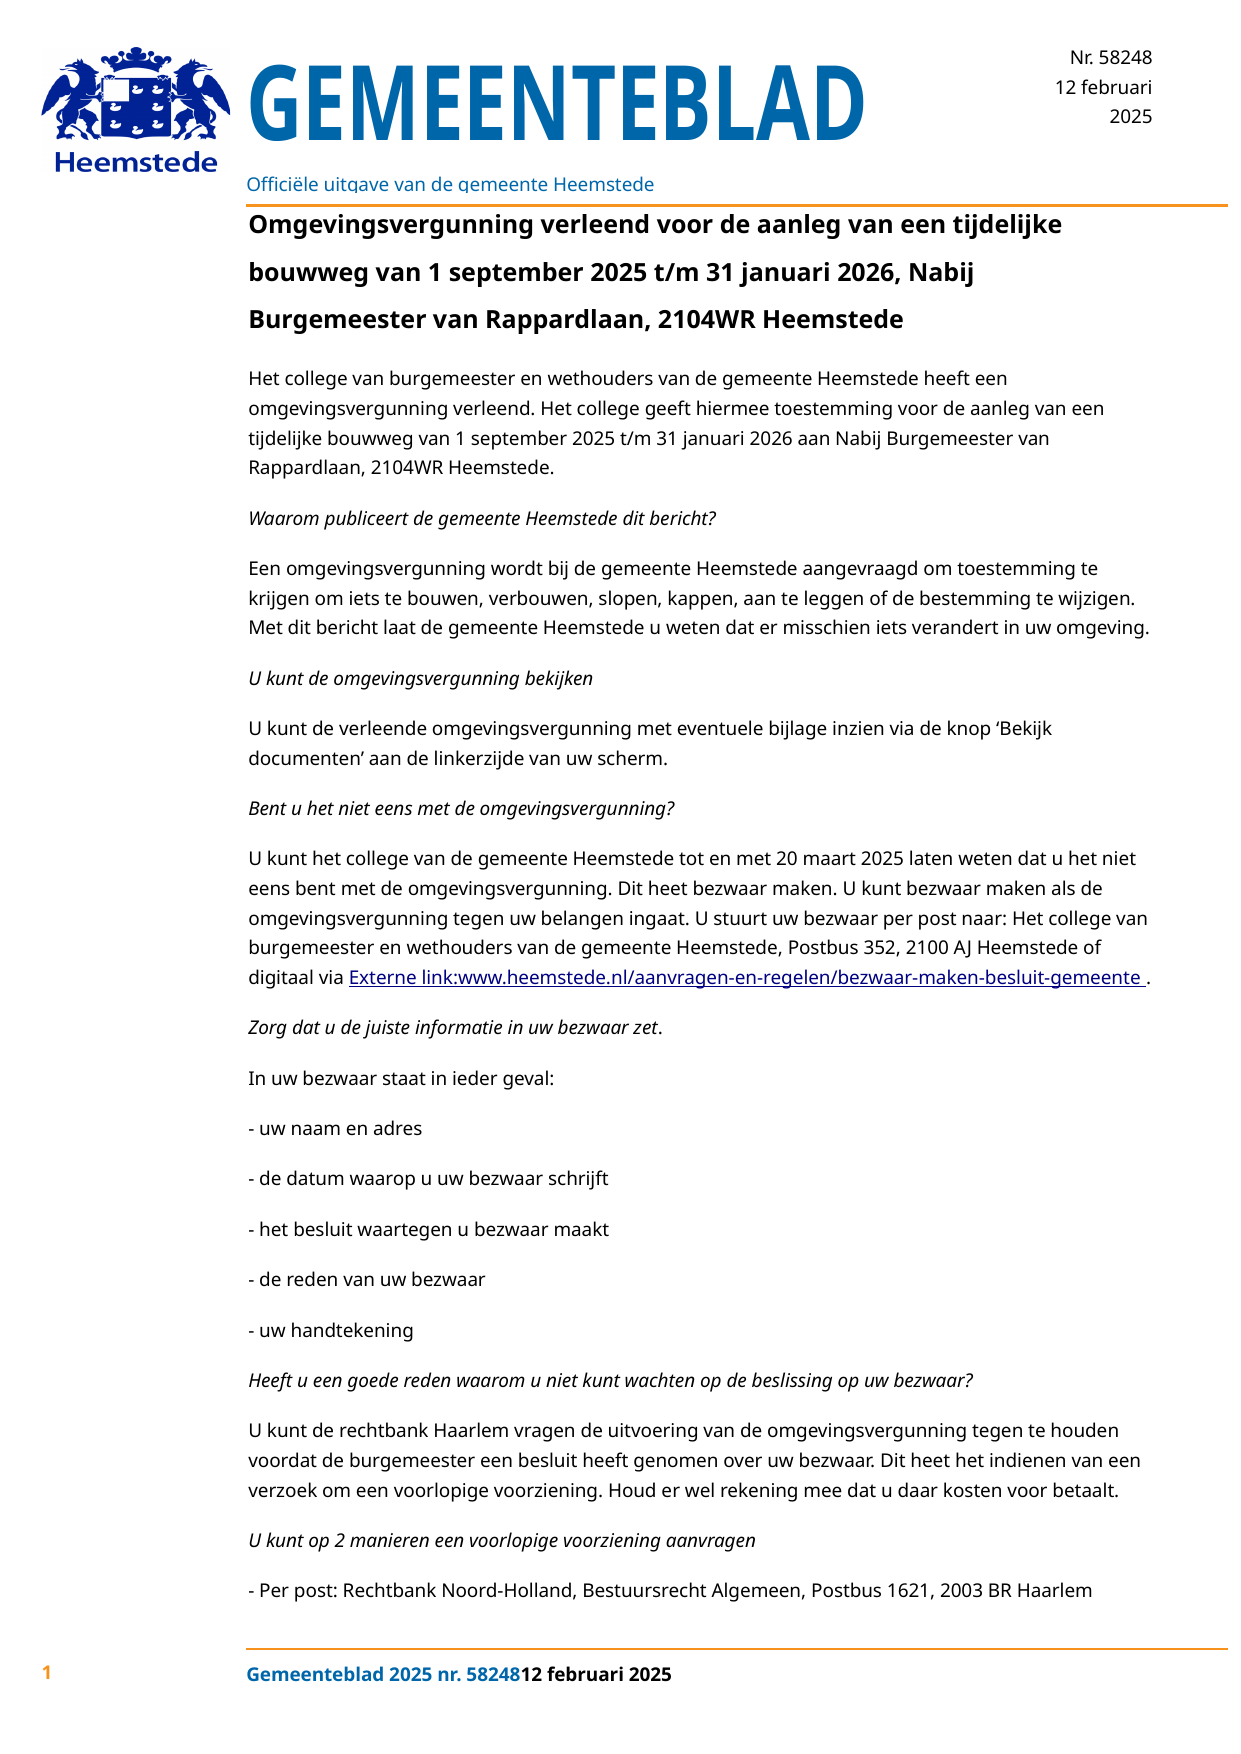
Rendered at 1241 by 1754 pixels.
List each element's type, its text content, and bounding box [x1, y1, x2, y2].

picture [41, 47, 231, 172]
text In uw bezwaar staat in ieder geval: [248, 1065, 1152, 1090]
text - uw naam en adres [248, 1115, 1152, 1141]
text Het college van burgemeester en wethouders van de gemeente Heemstede heeft een omgevingsvergunning verleend. Het college geeft hiermee toestemming voor de aanleg van een tijdelijke bouwweg van 1 september 2025 t/m 31 januari 2026 aan Nabij Burgemeester van Rappardlaan, 2104WR Heemstede. [248, 366, 1152, 480]
text Heeft u een goede reden waarom u niet kunt wachten op de beslissing op uw bezwaar? [248, 1367, 1152, 1393]
text U kunt de omgevingsvergunning bekijken [248, 665, 1152, 690]
text - de datum waarop u uw bezwaar schrijft [248, 1166, 1152, 1191]
text - Per post: Rechtbank Noord-Holland, Bestuursrecht Algemeen, Postbus 1621, 2003 BR Haarlem [248, 1578, 1152, 1603]
text U kunt de rechtbank Haarlem vragen de uitvoering van de omgevingsvergunning tegen te houden voordat de burgemeester een besluit heeft genomen over uw bezwaar. Dit heet het indienen van een verzoek om een voorlopige voorziening. Houd er wel rekening mee dat u daar kosten voor betaalt. [248, 1418, 1152, 1502]
text U kunt de verleende omgevingsvergunning met eventuele bijlage inzien via de knop ‘Bekijk documenten’ aan de linkerzijde van uw scherm. [248, 715, 1152, 770]
text - de reden van uw bezwaar [248, 1266, 1152, 1292]
text U kunt het college van de gemeente Heemstede tot en met 20 maart 2025 laten weten dat u het niet eens bent met de omgevingsvergunning. Dit heet bezwaar maken. U kunt bezwaar maken als de omgevingsvergunning tegen uw belangen ingaat. U stuurt uw bezwaar per post naar: Het college van burgemeester en wethouders van de gemeente Heemstede, Postbus 352, 2100 AJ Heemstede of digitaal via Externe link:www.heemstede.nl/aanvragen-en-regelen/bezwaar-maken-besluit-gemeente . [248, 846, 1152, 989]
text Een omgevingsvergunning wordt bij de gemeente Heemstede aangevraagd om toestemming te krijgen om iets te bouwen, verbouwen, slopen, kappen, aan te leggen of de bestemming te wijzigen. Met dit bericht laat de gemeente Heemstede u weten dat er misschien iets verandert in uw omgeving. [248, 555, 1152, 640]
text Omgevingsvergunning verleend voor de aanleg van een tijdelijke bouwweg van 1 september 2025 t/m 31 januari 2026, Nabij Burgemeester van Rappardlaan, 2104WR Heemstede [248, 207, 1152, 336]
text Waarom publiceert de gemeente Heemstede dit bericht? [248, 505, 1152, 530]
text Zorg dat u de juiste informatie in uw bezwaar zet. [248, 1014, 1152, 1040]
text - het besluit waartegen u bezwaar maakt [248, 1216, 1152, 1242]
text U kunt op 2 manieren een voorlopige voorziening aanvragen [248, 1527, 1152, 1553]
text Bent u het niet eens met de omgevingsvergunning? [248, 795, 1152, 821]
text - uw handtekening [248, 1317, 1152, 1342]
